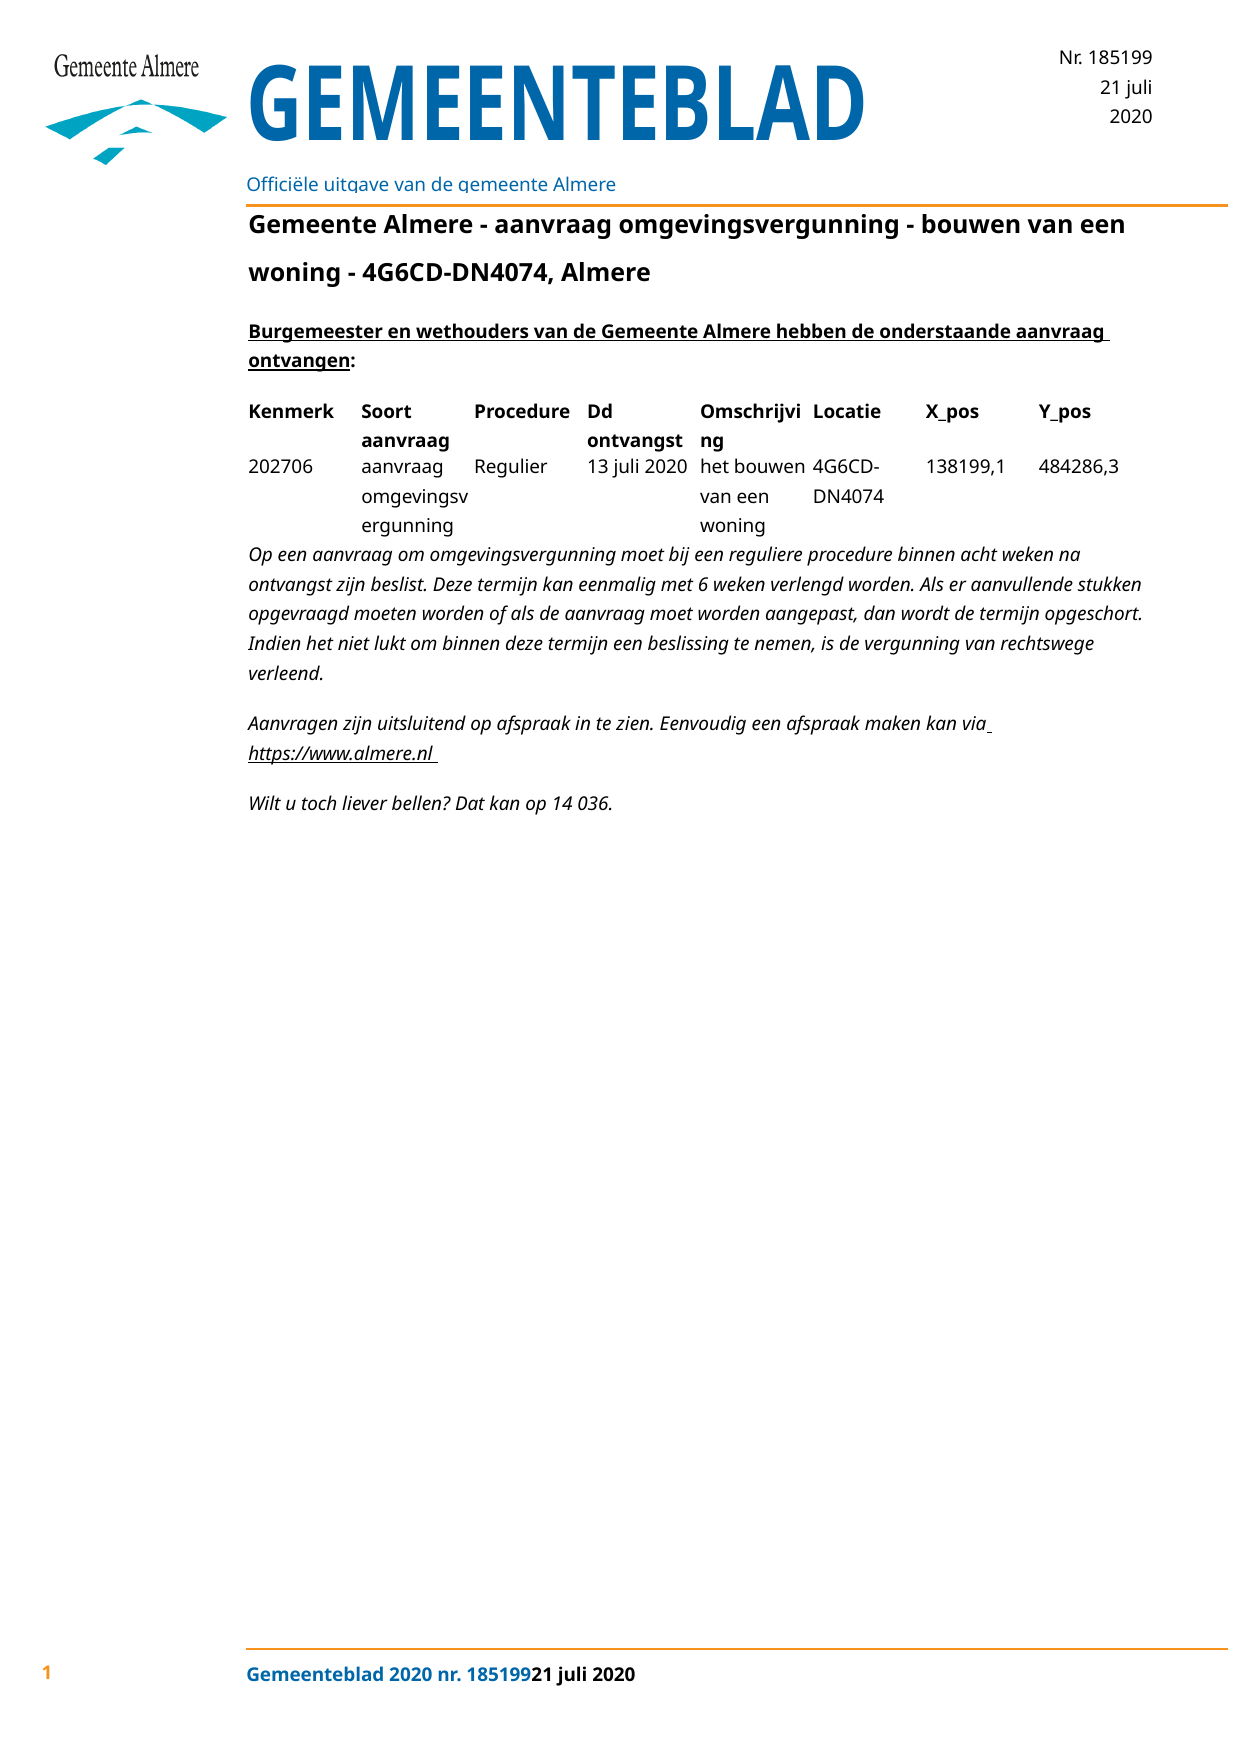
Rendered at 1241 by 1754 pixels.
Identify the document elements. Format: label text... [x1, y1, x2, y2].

table_cell 202706 [248, 453, 361, 538]
table_cell aanvraag omgevingsvergunning [361, 453, 474, 538]
table_cell 13 juli 2020 [587, 453, 700, 538]
table_header Dd ontvangst [587, 398, 700, 453]
table_header Omschrijving [700, 398, 813, 453]
table_cell 138199,1 [926, 453, 1038, 538]
text Wilt u toch liever bellen? Dat kan op 14 036. [248, 790, 1152, 816]
text Aanvragen zijn uitsluitend op afspraak in te zien. Eenvoudig een afspraak maken kan via https://www.almere.nl [248, 710, 1152, 766]
table_cell 484286,3 [1039, 453, 1152, 538]
text Gemeente Almere - aanvraag omgevingsvergunning - bouwen van een woning - 4G6CD-DN4074, Almere [248, 207, 1152, 288]
table_header Soort aanvraag [361, 398, 474, 453]
table_header Kenmerk [248, 398, 361, 453]
table_cell 4G6CD-DN4074 [813, 453, 926, 538]
table_header Y_pos [1039, 398, 1152, 453]
text Op een aanvraag om omgevingsvergunning moet bij een reguliere procedure binnen acht weken na ontvangst zijn beslist. Deze termijn kan eenmalig met 6 weken verlengd worden. Als er aanvullende stukken opgevraagd moeten worden of als de aanvraag moet worden aangepast, dan wordt de termijn opgeschort. Indien het niet lukt om binnen deze termijn een beslissing te nemen, is de vergunning van rechtswege verleend. [248, 541, 1152, 686]
table_cell het bouwen van een woning [700, 453, 813, 538]
table_header X_pos [926, 398, 1038, 453]
text Burgemeester en wethouders van de Gemeente Almere hebben de onderstaande aanvraag ontvangen: [248, 318, 1152, 373]
picture [41, 47, 231, 172]
table_cell Regulier [474, 453, 587, 538]
table_header Locatie [813, 398, 926, 453]
table_header Procedure [474, 398, 587, 453]
